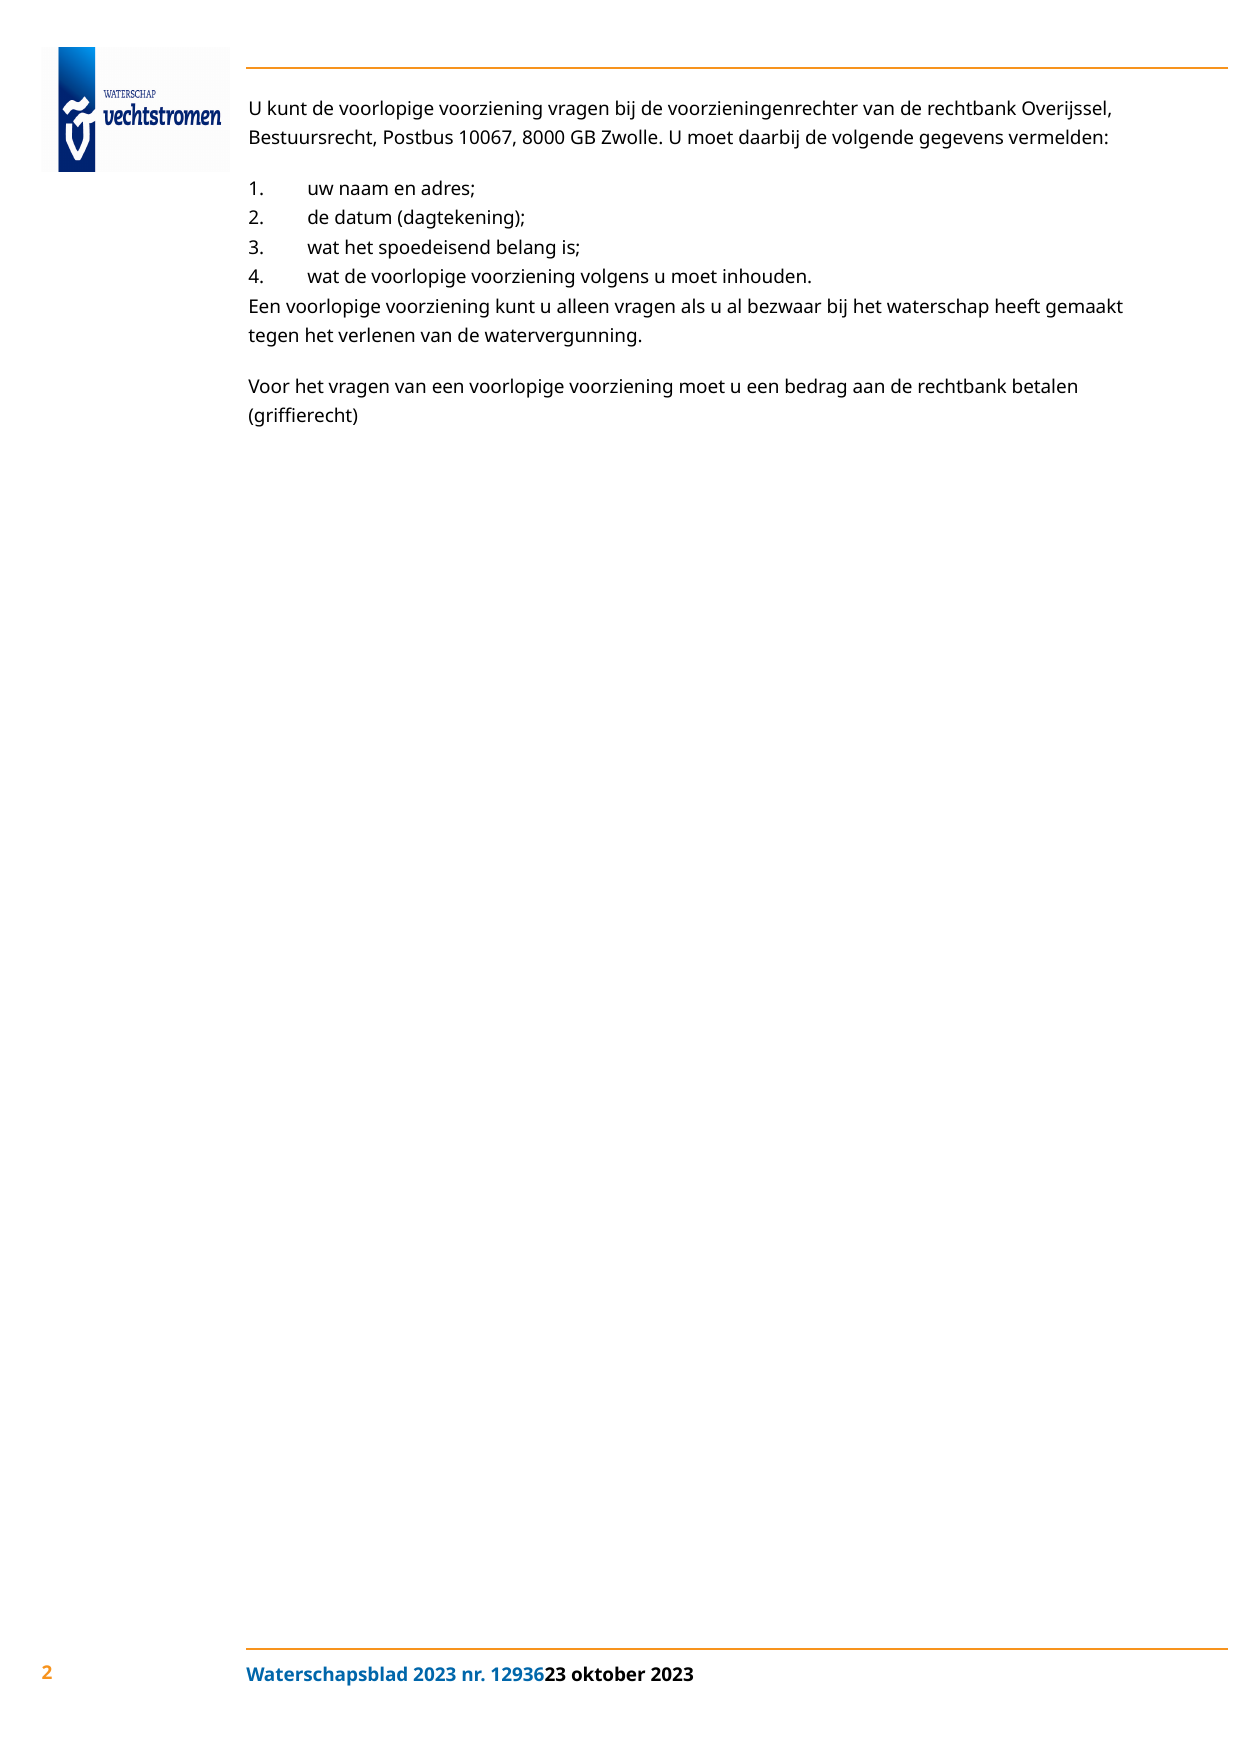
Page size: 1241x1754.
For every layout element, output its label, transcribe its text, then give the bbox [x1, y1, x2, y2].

picture [41, 47, 231, 172]
text U kunt de voorlopige voorziening vragen bij de voorzieningenrechter van de rechtbank Overijssel, Bestuursrecht, Postbus 10067, 8000 GB Zwolle. U moet daarbij de volgende gegevens vermelden: [248, 95, 1152, 150]
list wat de voorlopige voorziening volgens u moet inhouden. [248, 263, 1152, 289]
list uw naam en adres; [248, 175, 1152, 201]
list de datum (dagtekening); [248, 204, 1152, 230]
text Een voorlopige voorziening kunt u alleen vragen als u al bezwaar bij het waterschap heeft gemaakt tegen het verlenen van de watervergunning. [248, 293, 1152, 348]
text Voor het vragen van een voorlopige voorziening moet u een bedrag aan de rechtbank betalen (griffierecht) [248, 373, 1152, 428]
list wat het spoedeisend belang is; [248, 234, 1152, 260]
